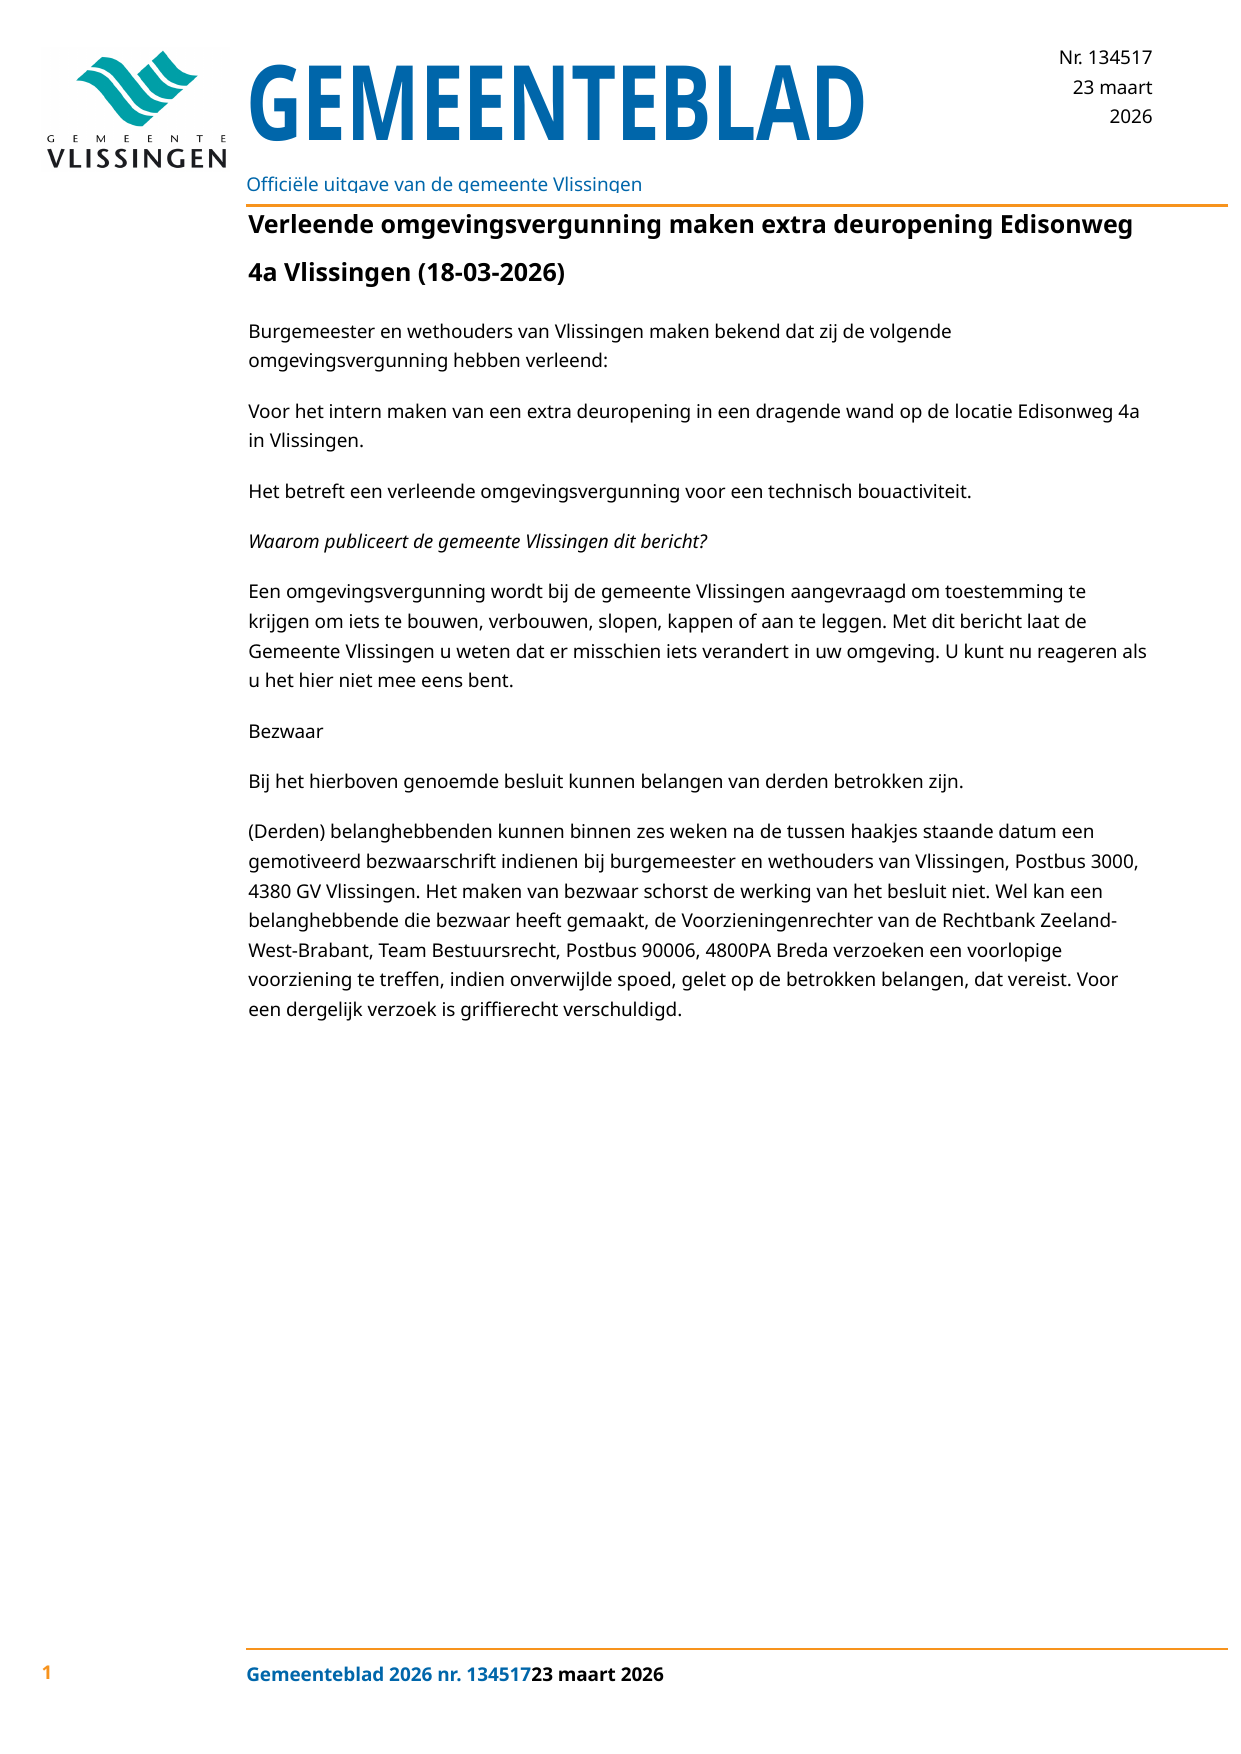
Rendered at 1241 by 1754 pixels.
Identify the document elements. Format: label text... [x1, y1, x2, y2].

text Bij het hierboven genoemde besluit kunnen belangen van derden betrokken zijn. [248, 768, 1152, 794]
text Burgemeester en wethouders van Vlissingen maken bekend dat zij de volgende omgevingsvergunning hebben verleend: [248, 318, 1152, 373]
text Waarom publiceert de gemeente Vlissingen dit bericht? [248, 528, 1152, 554]
text Verleende omgevingsvergunning maken extra deuropening Edisonweg 4a Vlissingen (18-03-2026) [248, 207, 1152, 288]
text Een omgevingsvergunning wordt bij de gemeente Vlissingen aangevraagd om toestemming te krijgen om iets te bouwen, verbouwen, slopen, kappen of aan te leggen. Met dit bericht laat de Gemeente Vlissingen u weten dat er misschien iets verandert in uw omgeving. U kunt nu reageren als u het hier niet mee eens bent. [248, 579, 1152, 693]
text (Derden) belanghebbenden kunnen binnen zes weken na de tussen haakjes staande datum een gemotiveerd bezwaarschrift indienen bij burgemeester en wethouders van Vlissingen, Postbus 3000, 4380 GV Vlissingen. Het maken van bezwaar schorst de werking van het besluit niet. Wel kan een belanghebbende die bezwaar heeft gemaakt, de Voorzieningenrechter van de Rechtbank Zeeland-West-Brabant, Team Bestuursrecht, Postbus 90006, 4800PA Breda verzoeken een voorlopige voorziening te treffen, indien onverwijlde spoed, gelet op de betrokken belangen, dat vereist. Voor een dergelijk verzoek is griffierecht verschuldigd. [248, 819, 1152, 1022]
text Voor het intern maken van een extra deuropening in een dragende wand op de locatie Edisonweg 4a in Vlissingen. [248, 398, 1152, 453]
text Het betreft een verleende omgevingsvergunning voor een technisch bouactiviteit. [248, 478, 1152, 504]
picture [41, 47, 231, 172]
text Bezwaar [248, 718, 1152, 744]
